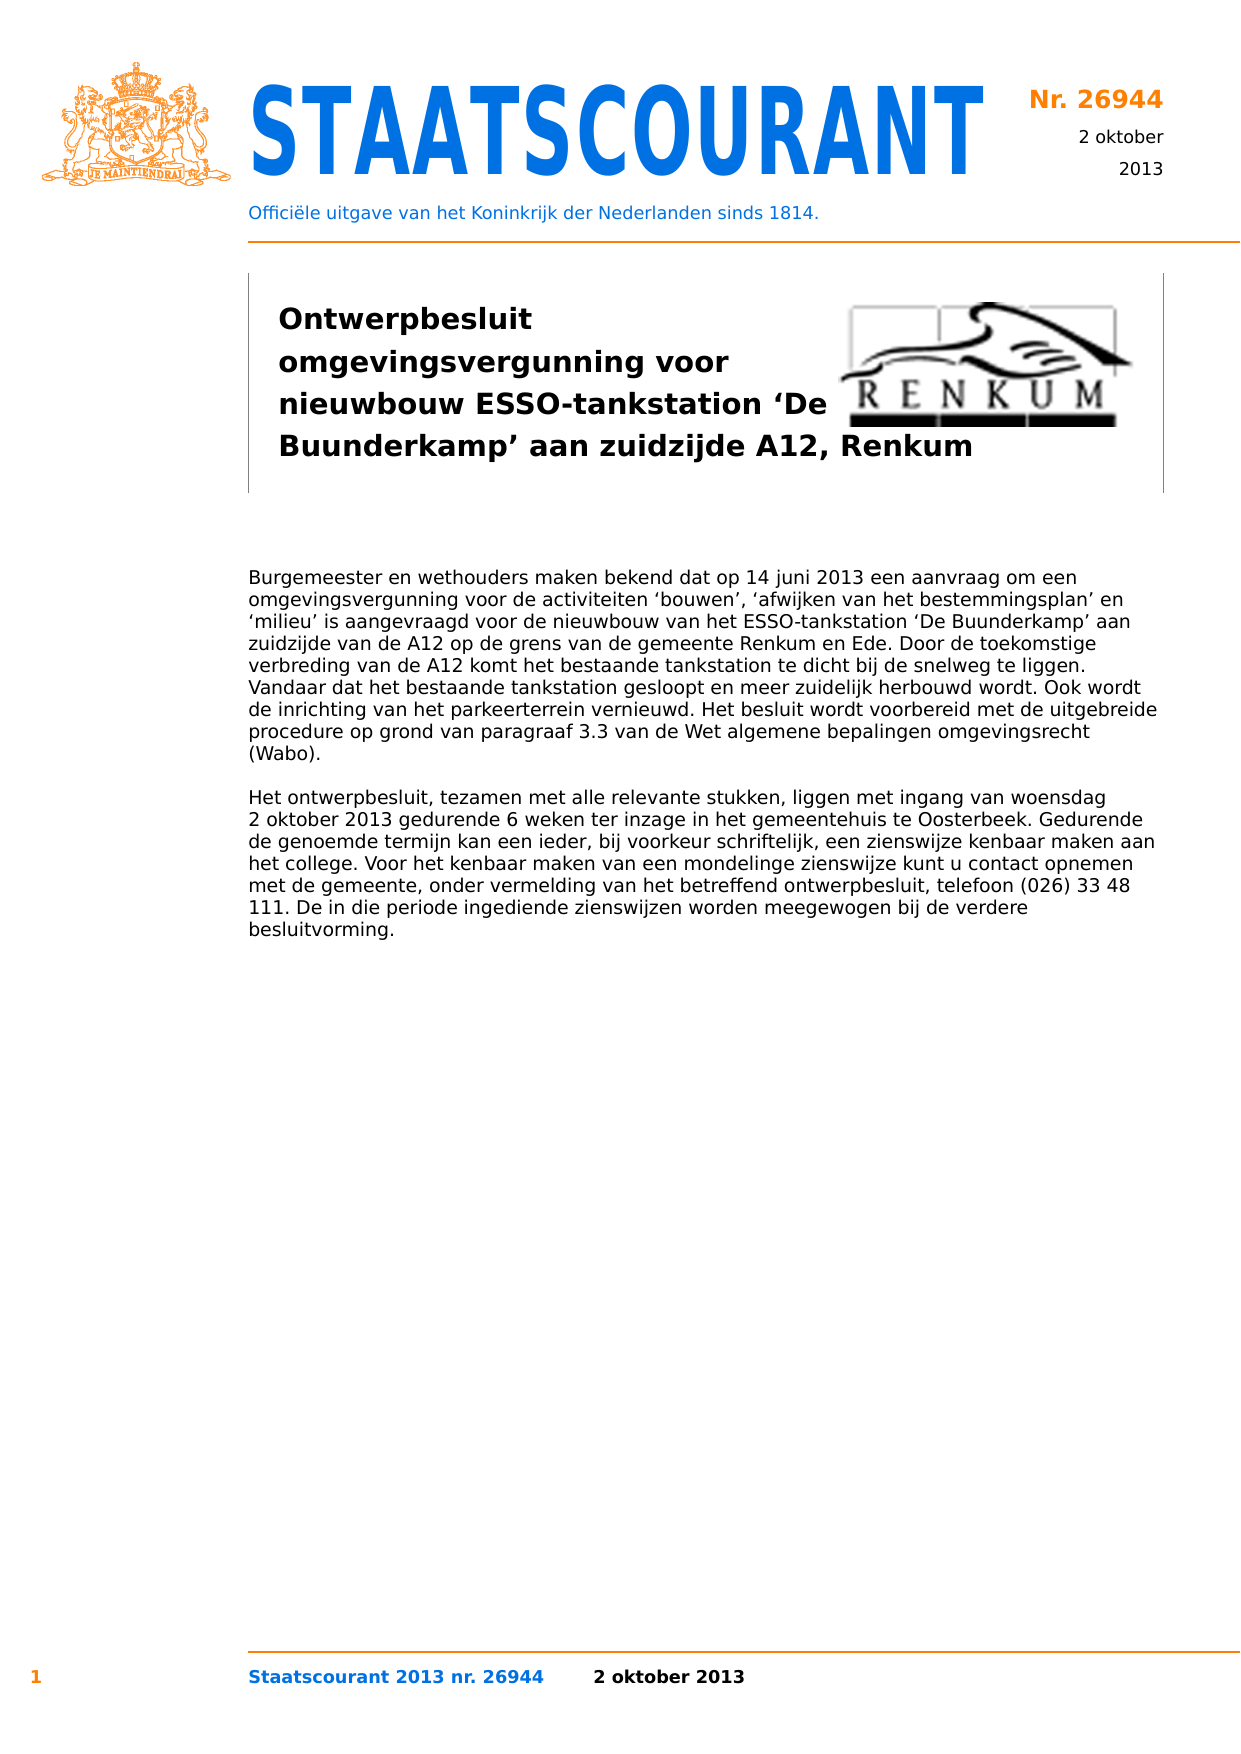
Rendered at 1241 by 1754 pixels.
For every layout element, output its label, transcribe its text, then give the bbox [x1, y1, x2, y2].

text Burgemeester en wethouders maken bekend dat op 14 juni 2013 een aanvraag om een omgevingsvergunning voor de activiteiten ‘bouwen’, ‘afwijken van het bestemmingsplan’ en ‘milieu’ is aangevraagd voor de nieuwbouw van het ESSO-tankstation ‘De Buunderkamp’ aan zuidzijde van de A12 op de grens van de gemeente Renkum en Ede. Door de toekomstige verbreding van de A12 komt het bestaande tankstation te dicht bij de snelweg te liggen. Vandaar dat het bestaande tankstation gesloopt en meer zuidelijk herbouwd wordt. Ook wordt de inrichting van het parkeerterrein vernieuwd. Het besluit wordt voorbereid met de uitgebreide procedure op grond van paragraaf 3.3 van de Wet algemene bepalingen omgevingsrecht (Wabo). [248, 567, 1163, 765]
text Het ontwerpbesluit, tezamen met alle relevante stukken, liggen met ingang van woensdag 2 oktober 2013 gedurende 6 weken ter inzage in het gemeentehuis te Oosterbeek. Gedurende de genoemde termijn kan een ieder, bij voorkeur schriftelijk, een zienswijze kenbaar maken aan het college. Voor het kenbaar maken van een mondelinge zienswijze kunt u contact opnemen met de gemeente, onder vermelding van het betreffend ontwerpbesluit, telefoon (026) 33 48 111. De in die periode ingediende zienswijzen worden meegewogen bij de verdere besluitvorming. [248, 787, 1163, 941]
table_cell 2 oktober [998, 121, 1240, 153]
table_header Nr. 26944 [998, 62, 1240, 121]
table_cell 2013 [998, 153, 1240, 203]
table_cell Officiële uitgave van het Koninkrijk der Nederlanden sinds 1814. [248, 203, 1240, 241]
picture [41, 62, 231, 186]
table_header STAATSCOURANT [248, 62, 998, 203]
table_header [25, 62, 248, 241]
picture [838, 302, 1134, 427]
subtitle Ontwerpbesluit omgevingsvergunning voor nieuwbouw ESSO-tankstation ‘De Buunderkamp’ aan zuidzijde A12, Renkum [249, 273, 1163, 493]
